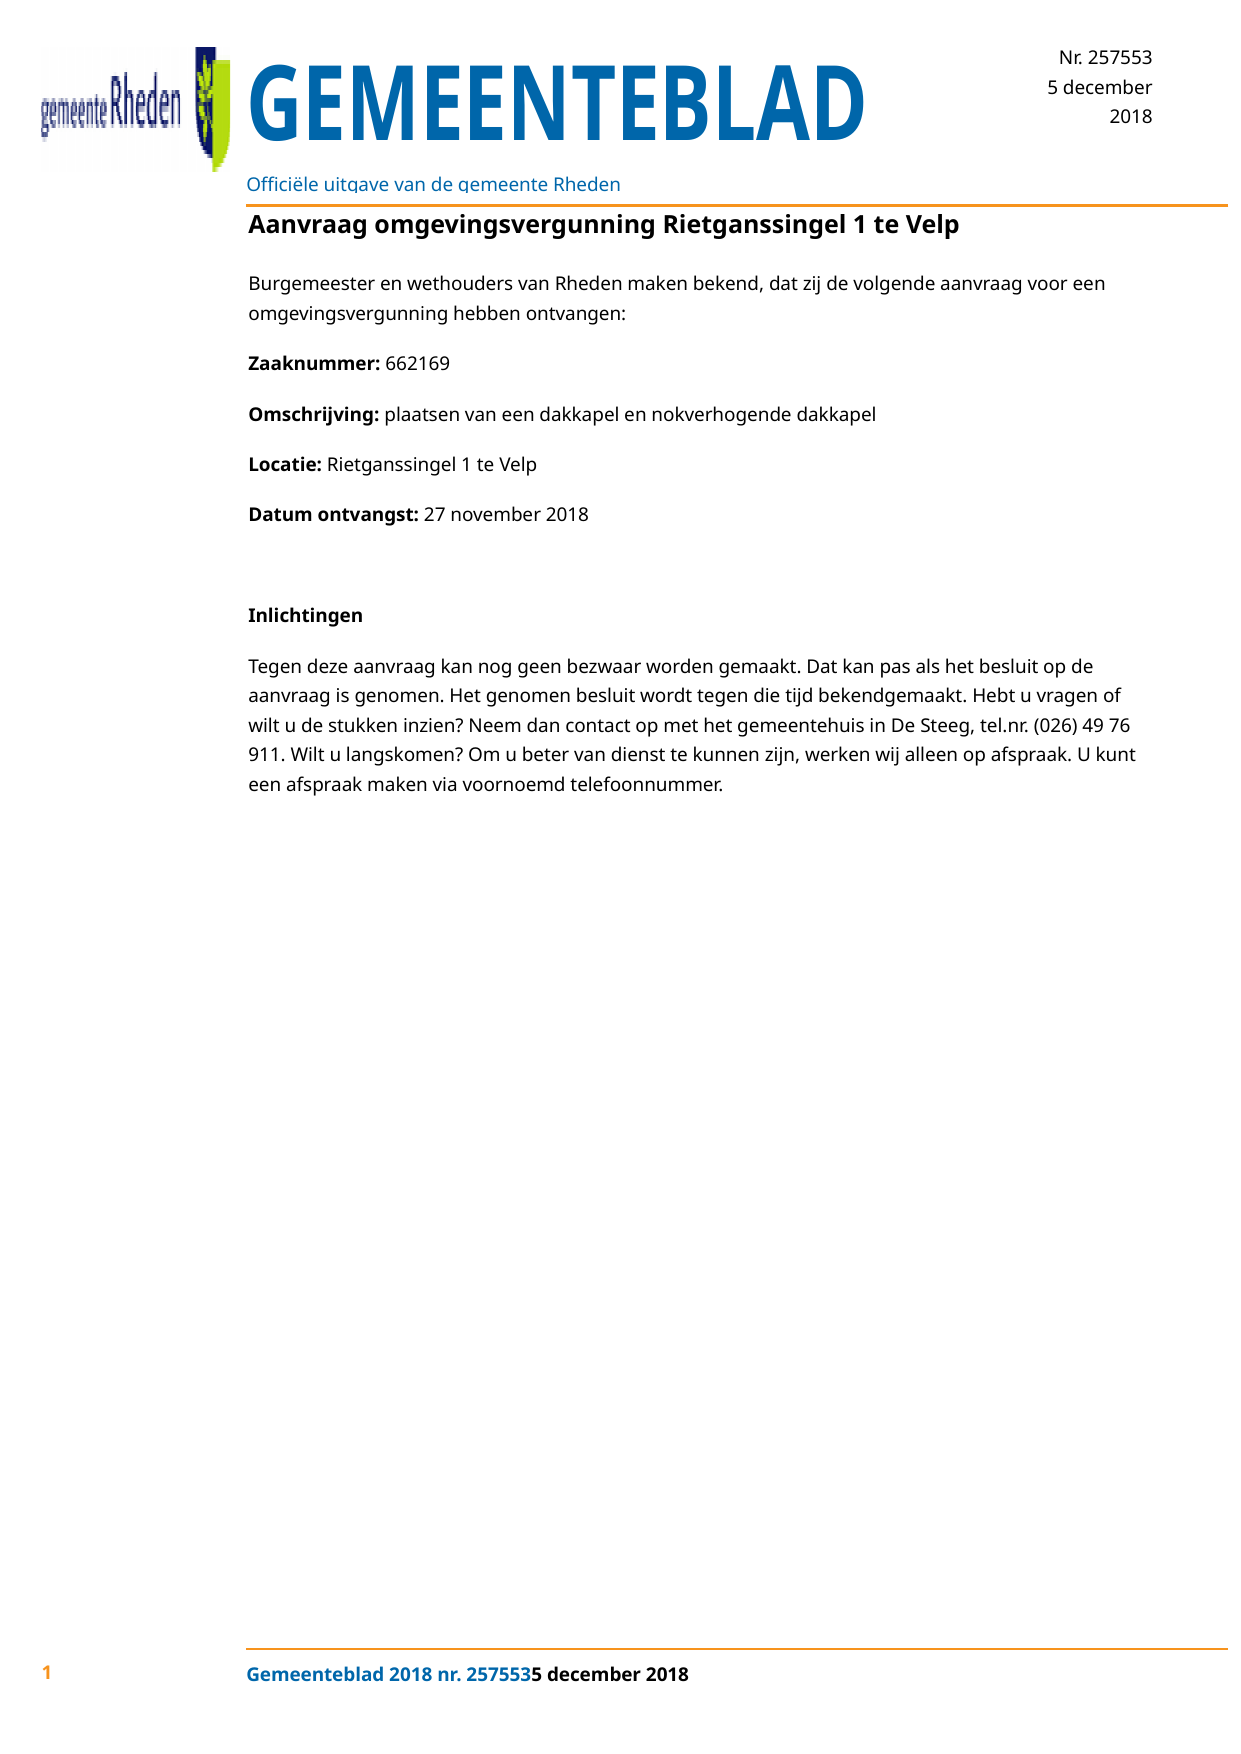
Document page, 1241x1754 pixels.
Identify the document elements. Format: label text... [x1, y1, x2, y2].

picture [41, 47, 231, 172]
text Omschrijving: plaatsen van een dakkapel en nokverhogende dakkapel [248, 401, 1152, 426]
text Aanvraag omgevingsvergunning Rietganssingel 1 te Velp [248, 207, 1152, 241]
text Locatie: Rietganssingel 1 te Velp [248, 451, 1152, 477]
text Tegen deze aanvraag kan nog geen bezwaar worden gemaakt. Dat kan pas als het besluit op de aanvraag is genomen. Het genomen besluit wordt tegen die tijd bekendgemaakt. Hebt u vragen of wilt u de stukken inzien? Neem dan contact op met het gemeentehuis in De Steeg, tel.nr. (026) 49 76 911. Wilt u langskomen? Om u beter van dienst te kunnen zijn, werken wij alleen op afspraak. U kunt een afspraak maken via voornoemd telefoonnummer. [248, 653, 1152, 797]
text Inlichtingen [248, 602, 1152, 628]
text Zaaknummer: 662169 [248, 350, 1152, 376]
text Datum ontvangst: 27 november 2018 [248, 502, 1152, 527]
text Burgemeester en wethouders van Rheden maken bekend, dat zij de volgende aanvraag voor een omgevingsvergunning hebben ontvangen: [248, 270, 1152, 326]
